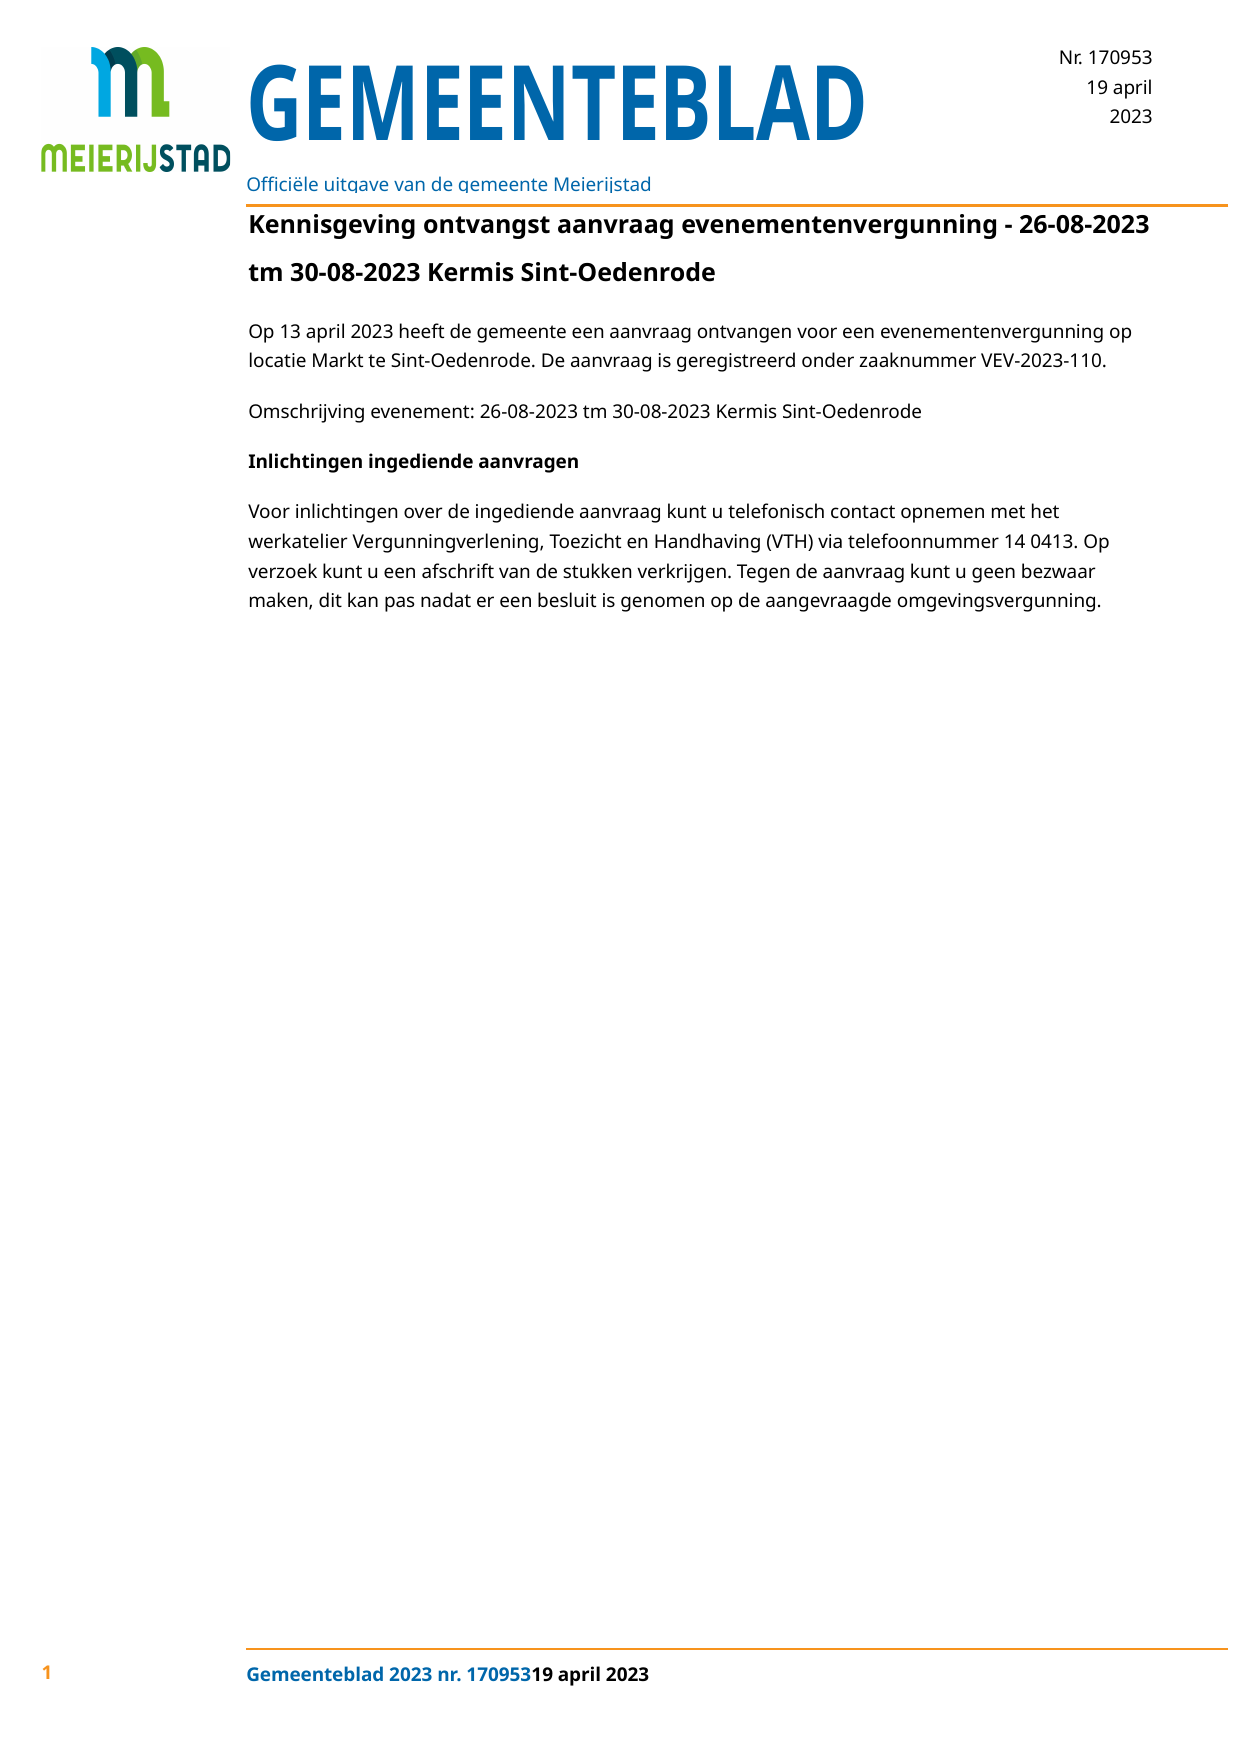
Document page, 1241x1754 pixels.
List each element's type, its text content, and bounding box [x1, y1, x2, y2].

text Kennisgeving ontvangst aanvraag evenementenvergunning - 26-08-2023 tm 30-08-2023 Kermis Sint-Oedenrode [248, 207, 1152, 288]
text Op 13 april 2023 heeft de gemeente een aanvraag ontvangen voor een evenementenvergunning op locatie Markt te Sint-Oedenrode. De aanvraag is geregistreerd onder zaaknummer VEV-2023-110. [248, 318, 1152, 373]
text Voor inlichtingen over de ingediende aanvraag kunt u telefonisch contact opnemen met het werkatelier Vergunningverlening, Toezicht en Handhaving (VTH) via telefoonnummer 14 0413. Op verzoek kunt u een afschrift van de stukken verkrijgen. Tegen de aanvraag kunt u geen bezwaar maken, dit kan pas nadat er een besluit is genomen op de aangevraagde omgevingsvergunning. [248, 499, 1152, 613]
text Inlichtingen ingediende aanvragen [248, 448, 1152, 474]
text Omschrijving evenement: 26-08-2023 tm 30-08-2023 Kermis Sint-Oedenrode [248, 398, 1152, 424]
picture [41, 47, 231, 172]
